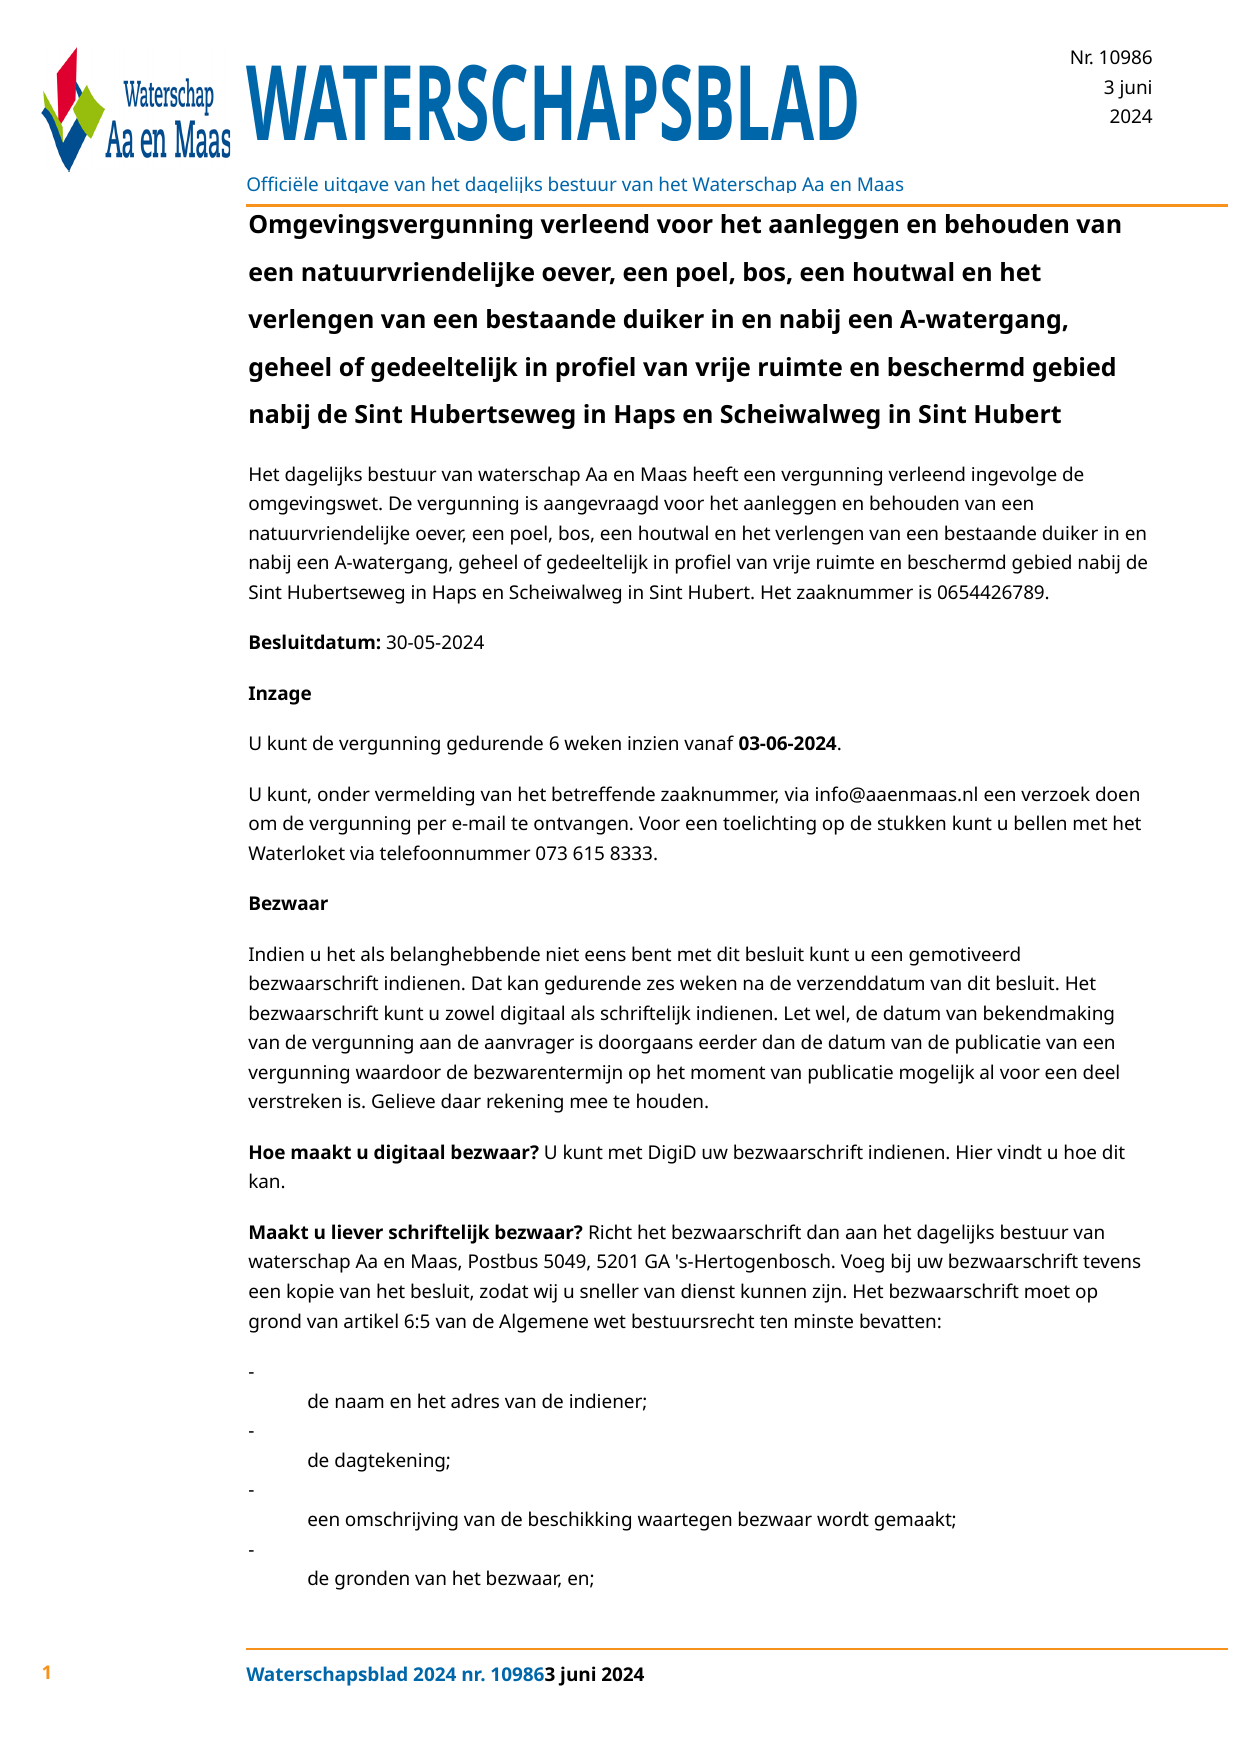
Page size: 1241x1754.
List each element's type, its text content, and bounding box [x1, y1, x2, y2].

text Hoe maakt u digitaal bezwaar? U kunt met DigiD uw bezwaarschrift indienen. Hier vindt u hoe dit kan. [248, 1139, 1152, 1194]
text Maakt u liever schriftelijk bezwaar? Richt het bezwaarschrift dan aan het dagelijks bestuur van waterschap Aa en Maas, Postbus 5049, 5201 GA 's-Hertogenbosch. Voeg bij uw bezwaarschrift tevens een kopie van het besluit, zodat wij u sneller van dienst kunnen zijn. Het bezwaarschrift moet op grond van artikel 6:5 van de Algemene wet bestuursrecht ten minste bevatten: [248, 1219, 1152, 1333]
text Het dagelijks bestuur van waterschap Aa en Maas heeft een vergunning verleend ingevolge de omgevingswet. De vergunning is aangevraagd voor het aanleggen en behouden van een natuurvriendelijke oever, een poel, bos, een houtwal en het verlengen van een bestaande duiker in en nabij een A-watergang, geheel of gedeeltelijk in profiel van vrije ruimte en beschermd gebied nabij de Sint Hubertseweg in Haps en Scheiwalweg in Sint Hubert. Het zaaknummer is 0654426789. [248, 461, 1152, 605]
list de gronden van het bezwaar, en; [248, 1565, 1152, 1591]
text Indien u het als belanghebbende niet eens bent met dit besluit kunt u een gemotiveerd bezwaarschrift indienen. Dat kan gedurende zes weken na de verzenddatum van dit besluit. Het bezwaarschrift kunt u zowel digitaal als schriftelijk indienen. Let wel, de datum van bekendmaking van de vergunning aan de aanvrager is doorgaans eerder dan de datum van de publicatie van een vergunning waardoor de bezwarentermijn op het moment van publicatie mogelijk al voor een deel verstreken is. Gelieve daar rekening mee te houden. [248, 941, 1152, 1114]
text Inzage [248, 680, 1152, 706]
text Bezwaar [248, 890, 1152, 916]
text Besluitdatum: 30-05-2024 [248, 629, 1152, 655]
text Omgevingsvergunning verleend voor het aanleggen en behouden van een natuurvriendelijke oever, een poel, bos, een houtwal en het verlengen van een bestaande duiker in en nabij een A-watergang, geheel of gedeeltelijk in profiel van vrije ruimte en beschermd gebied nabij de Sint Hubertseweg in Haps en Scheiwalweg in Sint Hubert [248, 207, 1152, 431]
text U kunt, onder vermelding van het betreffende zaaknummer, via info@aaenmaas.nl een verzoek doen om de vergunning per e-mail te ontvangen. Voor een toelichting op de stukken kunt u bellen met het Waterloket via telefoonnummer 073 615 8333. [248, 781, 1152, 866]
list een omschrijving van de beschikking waartegen bezwaar wordt gemaakt; [248, 1506, 1152, 1532]
text U kunt de vergunning gedurende 6 weken inzien vanaf 03-06-2024. [248, 730, 1152, 756]
list de dagtekening; [248, 1447, 1152, 1473]
list de naam en het adres van de indiener; [248, 1388, 1152, 1413]
picture [41, 47, 231, 172]
